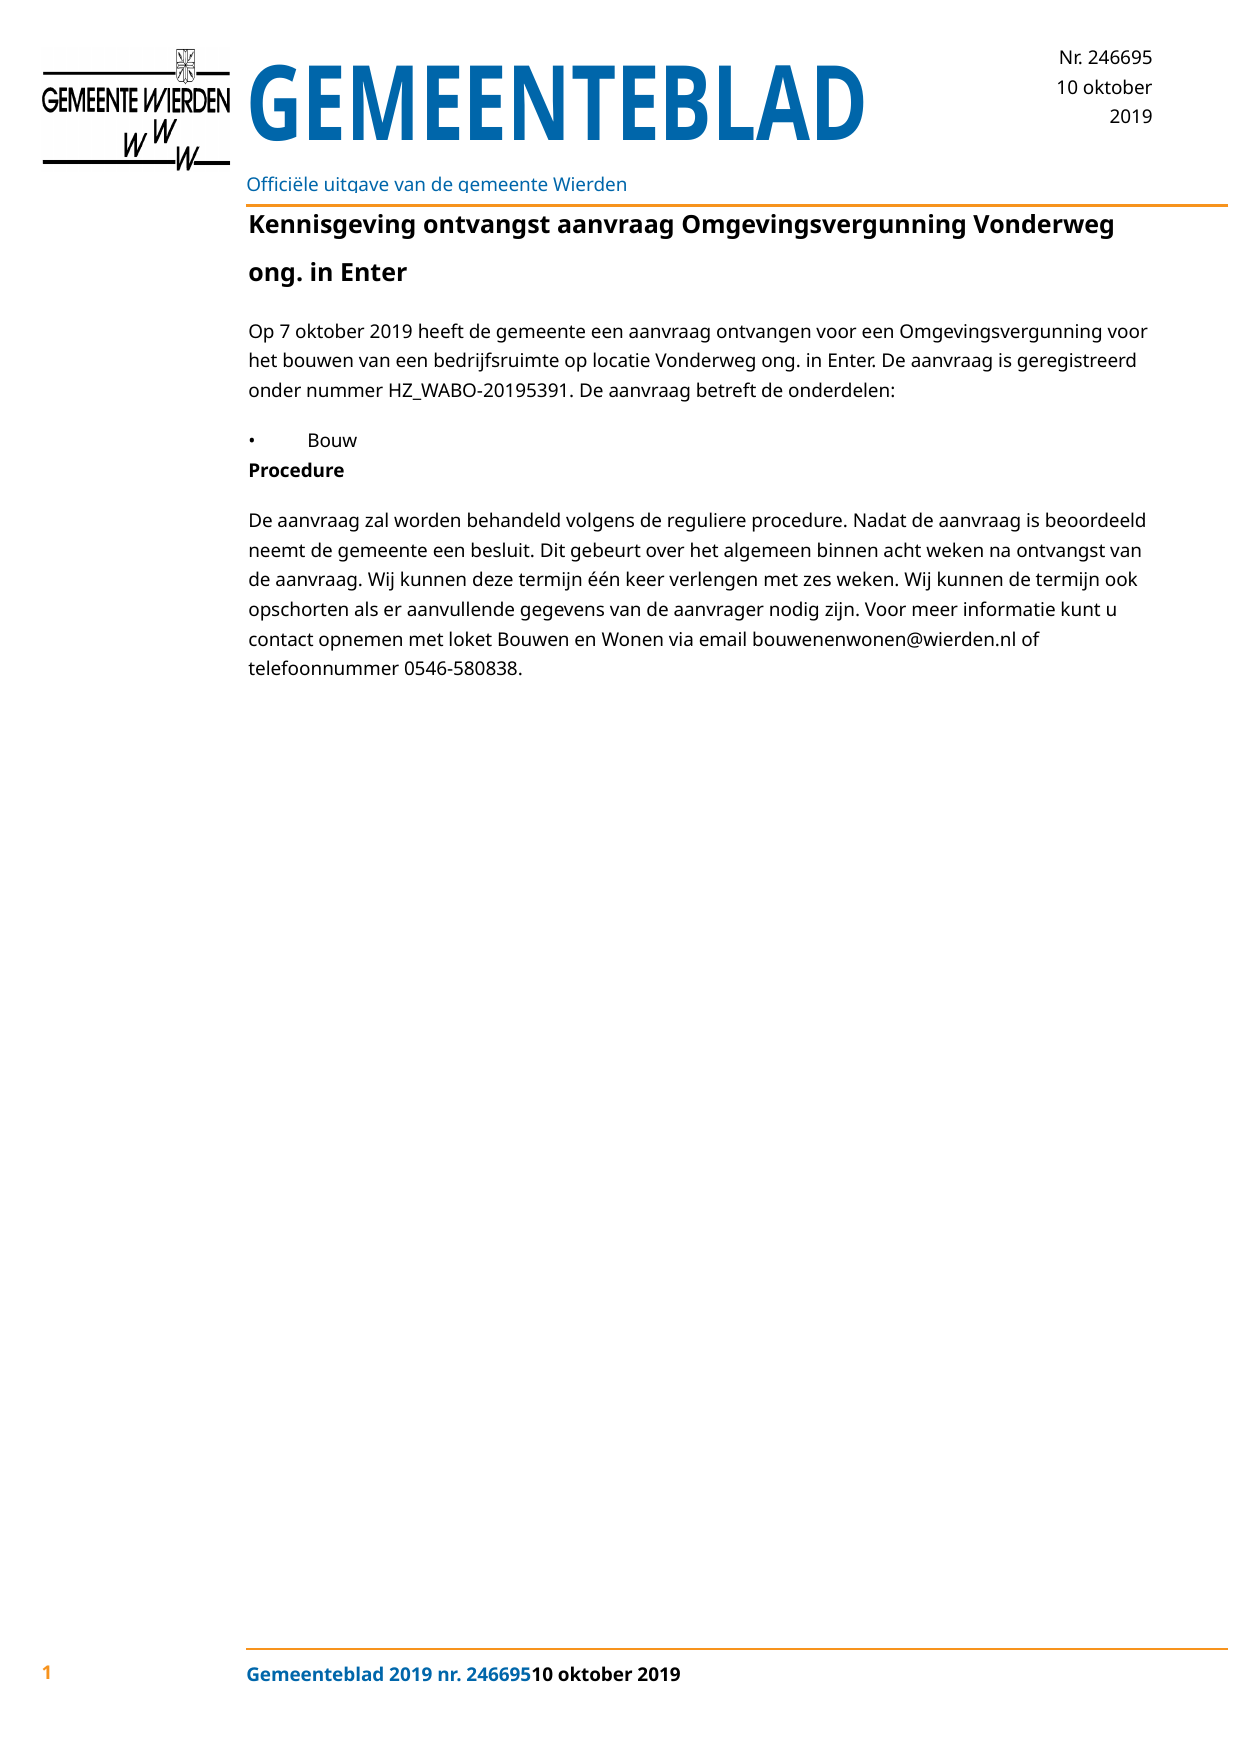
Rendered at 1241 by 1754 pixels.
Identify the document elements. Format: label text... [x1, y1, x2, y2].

list Bouw [248, 427, 1152, 453]
text De aanvraag zal worden behandeld volgens de reguliere procedure. Nadat de aanvraag is beoordeeld neemt de gemeente een besluit. Dit gebeurt over het algemeen binnen acht weken na ontvangst van de aanvraag. Wij kunnen deze termijn één keer verlengen met zes weken. Wij kunnen de termijn ook opschorten als er aanvullende gegevens van de aanvrager nodig zijn. Voor meer informatie kunt u contact opnemen met loket Bouwen en Wonen via email bouwenenwonen@wierden.nl of telefoonnummer 0546-580838. [248, 507, 1152, 681]
text Op 7 oktober 2019 heeft de gemeente een aanvraag ontvangen voor een Omgevingsvergunning voor het bouwen van een bedrijfsruimte op locatie Vonderweg ong. in Enter. De aanvraag is geregistreerd onder nummer HZ_WABO-20195391. De aanvraag betreft de onderdelen: [248, 318, 1152, 403]
text Kennisgeving ontvangst aanvraag Omgevingsvergunning Vonderweg ong. in Enter [248, 207, 1152, 288]
text Procedure [248, 457, 1152, 483]
picture [41, 47, 231, 172]
